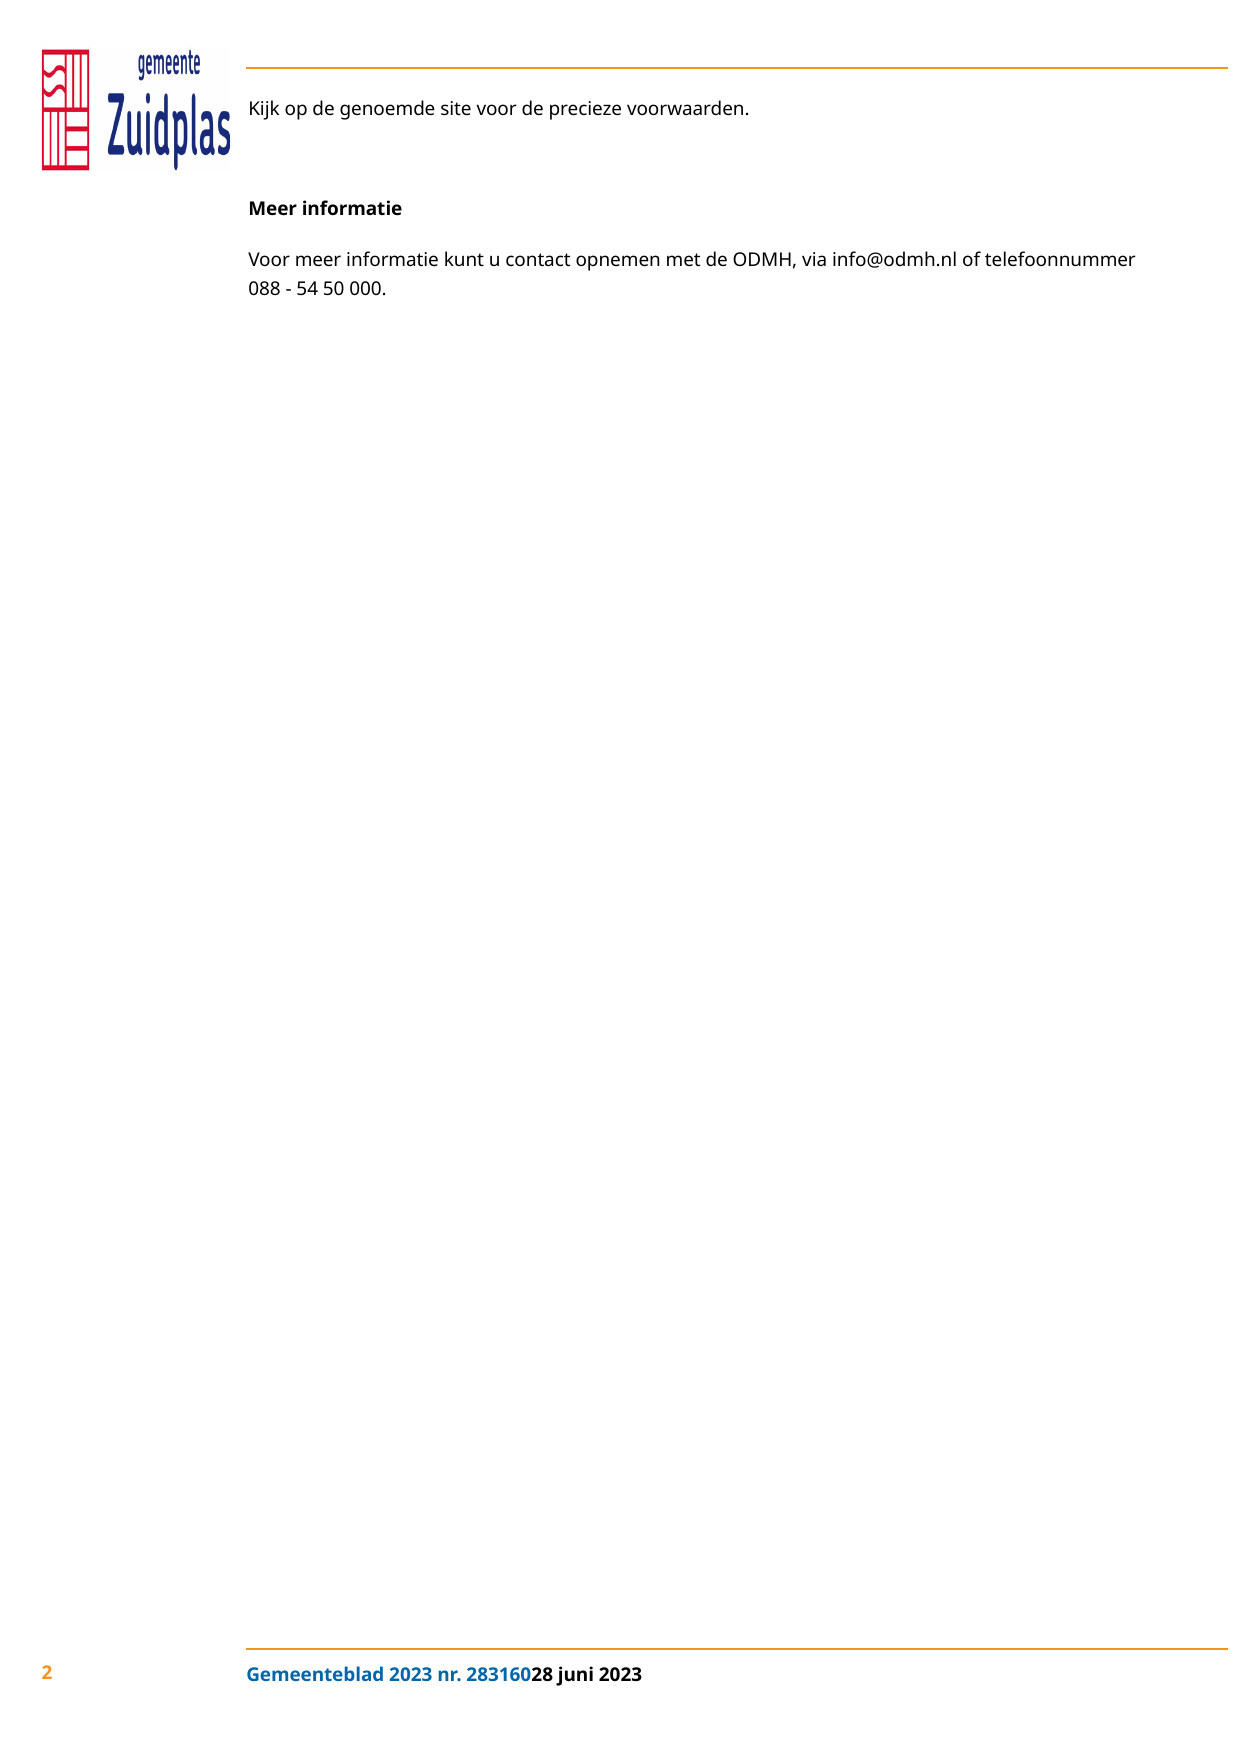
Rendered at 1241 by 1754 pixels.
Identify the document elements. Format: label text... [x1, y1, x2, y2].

text Kijk op de genoemde site voor de precieze voorwaarden. [248, 95, 1152, 121]
text Meer informatie [248, 196, 1152, 221]
text Voor meer informatie kunt u contact opnemen met de ODMH, via info@odmh.nl of telefoonnummer 088 - 54 50 000. [248, 246, 1152, 301]
picture [41, 47, 231, 172]
